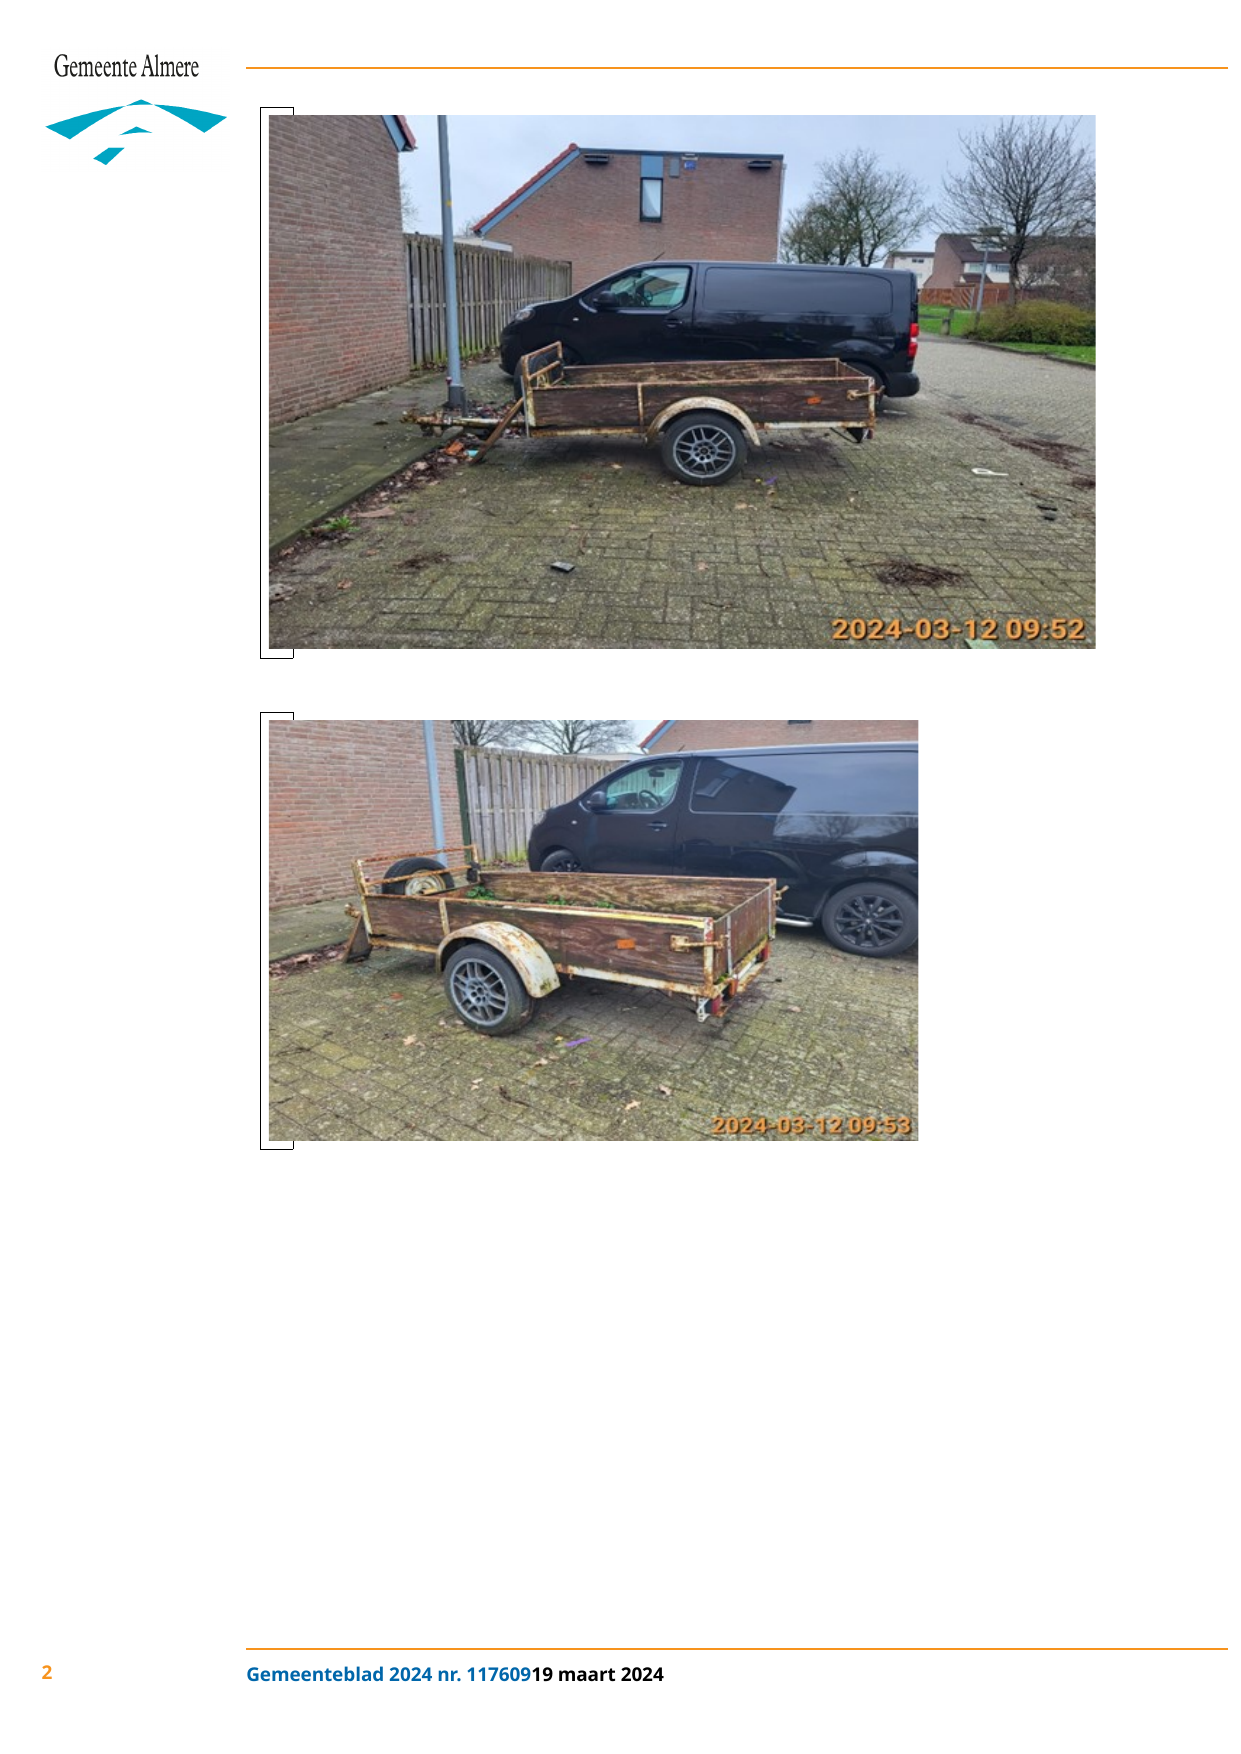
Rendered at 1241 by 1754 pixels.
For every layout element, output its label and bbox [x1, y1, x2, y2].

picture [41, 47, 231, 172]
picture [268, 720, 919, 1141]
picture [268, 115, 1096, 649]
